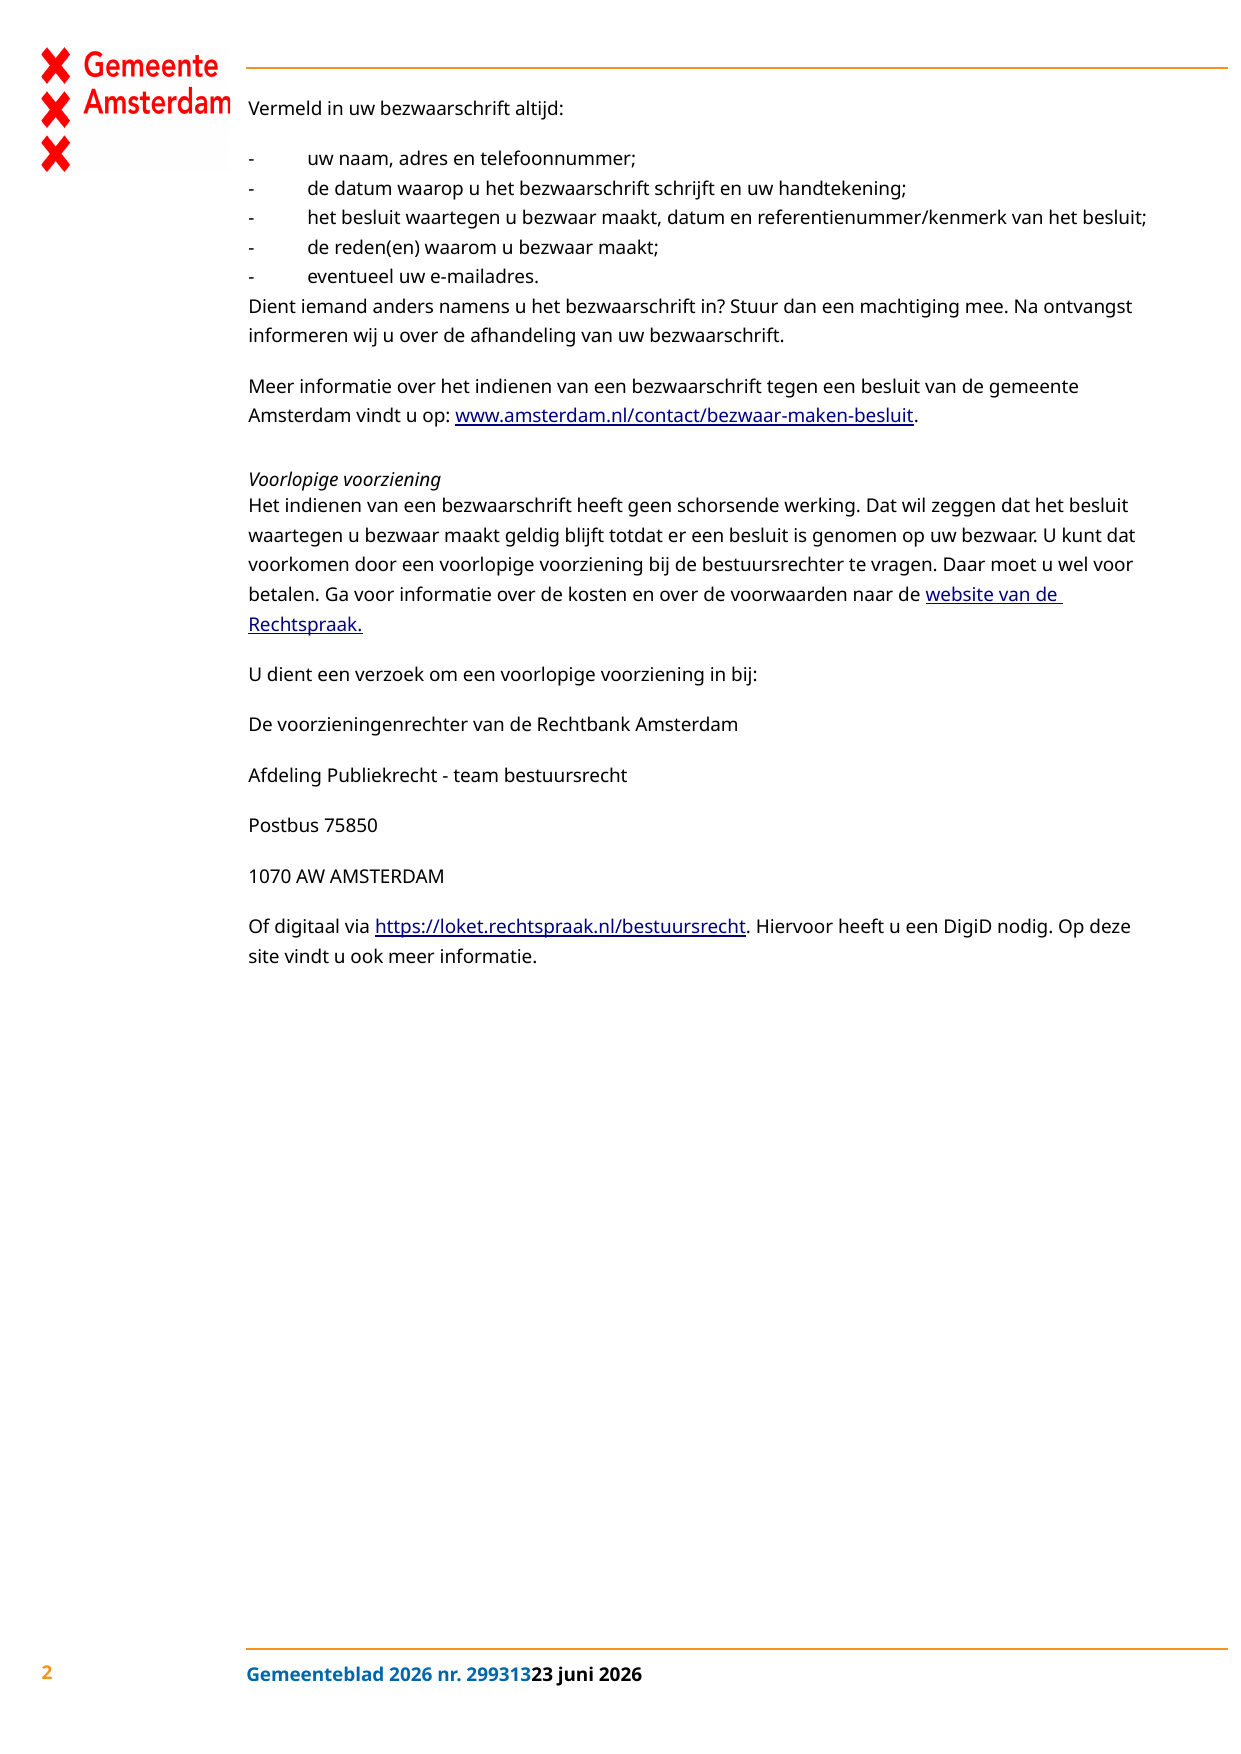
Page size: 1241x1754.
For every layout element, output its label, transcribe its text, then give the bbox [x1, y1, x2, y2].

text Het indienen van een bezwaarschrift heeft geen schorsende werking. Dat wil zeggen dat het besluit waartegen u bezwaar maakt geldig blijft totdat er een besluit is genomen op uw bezwaar. U kunt dat voorkomen door een voorlopige voorziening bij de bestuursrechter te vragen. Daar moet u wel voor betalen. Ga voor informatie over de kosten en over de voorwaarden naar de website van de Rechtspraak. [248, 492, 1152, 636]
picture [41, 47, 231, 172]
text U dient een verzoek om een voorlopige voorziening in bij: [248, 661, 1152, 687]
list de reden(en) waarom u bezwaar maakt; [248, 234, 1152, 260]
list eventueel uw e-mailadres. [248, 263, 1152, 289]
list het besluit waartegen u bezwaar maakt, datum en referentienummer/kenmerk van het besluit; [248, 204, 1152, 230]
text Afdeling Publiekrecht - team bestuursrecht [248, 762, 1152, 788]
text De voorzieningenrechter van de Rechtbank Amsterdam [248, 712, 1152, 737]
text Meer informatie over het indienen van een bezwaarschrift tegen een besluit van de gemeente Amsterdam vindt u op: www.amsterdam.nl/contact/bezwaar-maken-besluit. [248, 373, 1152, 428]
text Voorlopige voorziening [248, 467, 1152, 492]
list de datum waarop u het bezwaarschrift schrijft en uw handtekening; [248, 175, 1152, 201]
text Dient iemand anders namens u het bezwaarschrift in? Stuur dan een machtiging mee. Na ontvangst informeren wij u over de afhandeling van uw bezwaarschrift. [248, 293, 1152, 348]
text Vermeld in uw bezwaarschrift altijd: [248, 95, 1152, 121]
list uw naam, adres en telefoonnummer; [248, 145, 1152, 171]
text 1070 AW AMSTERDAM [248, 863, 1152, 888]
text Of digitaal via https://loket.rechtspraak.nl/bestuursrecht. Hiervoor heeft u een DigiD nodig. Op deze site vindt u ook meer informatie. [248, 913, 1152, 968]
text Postbus 75850 [248, 812, 1152, 838]
